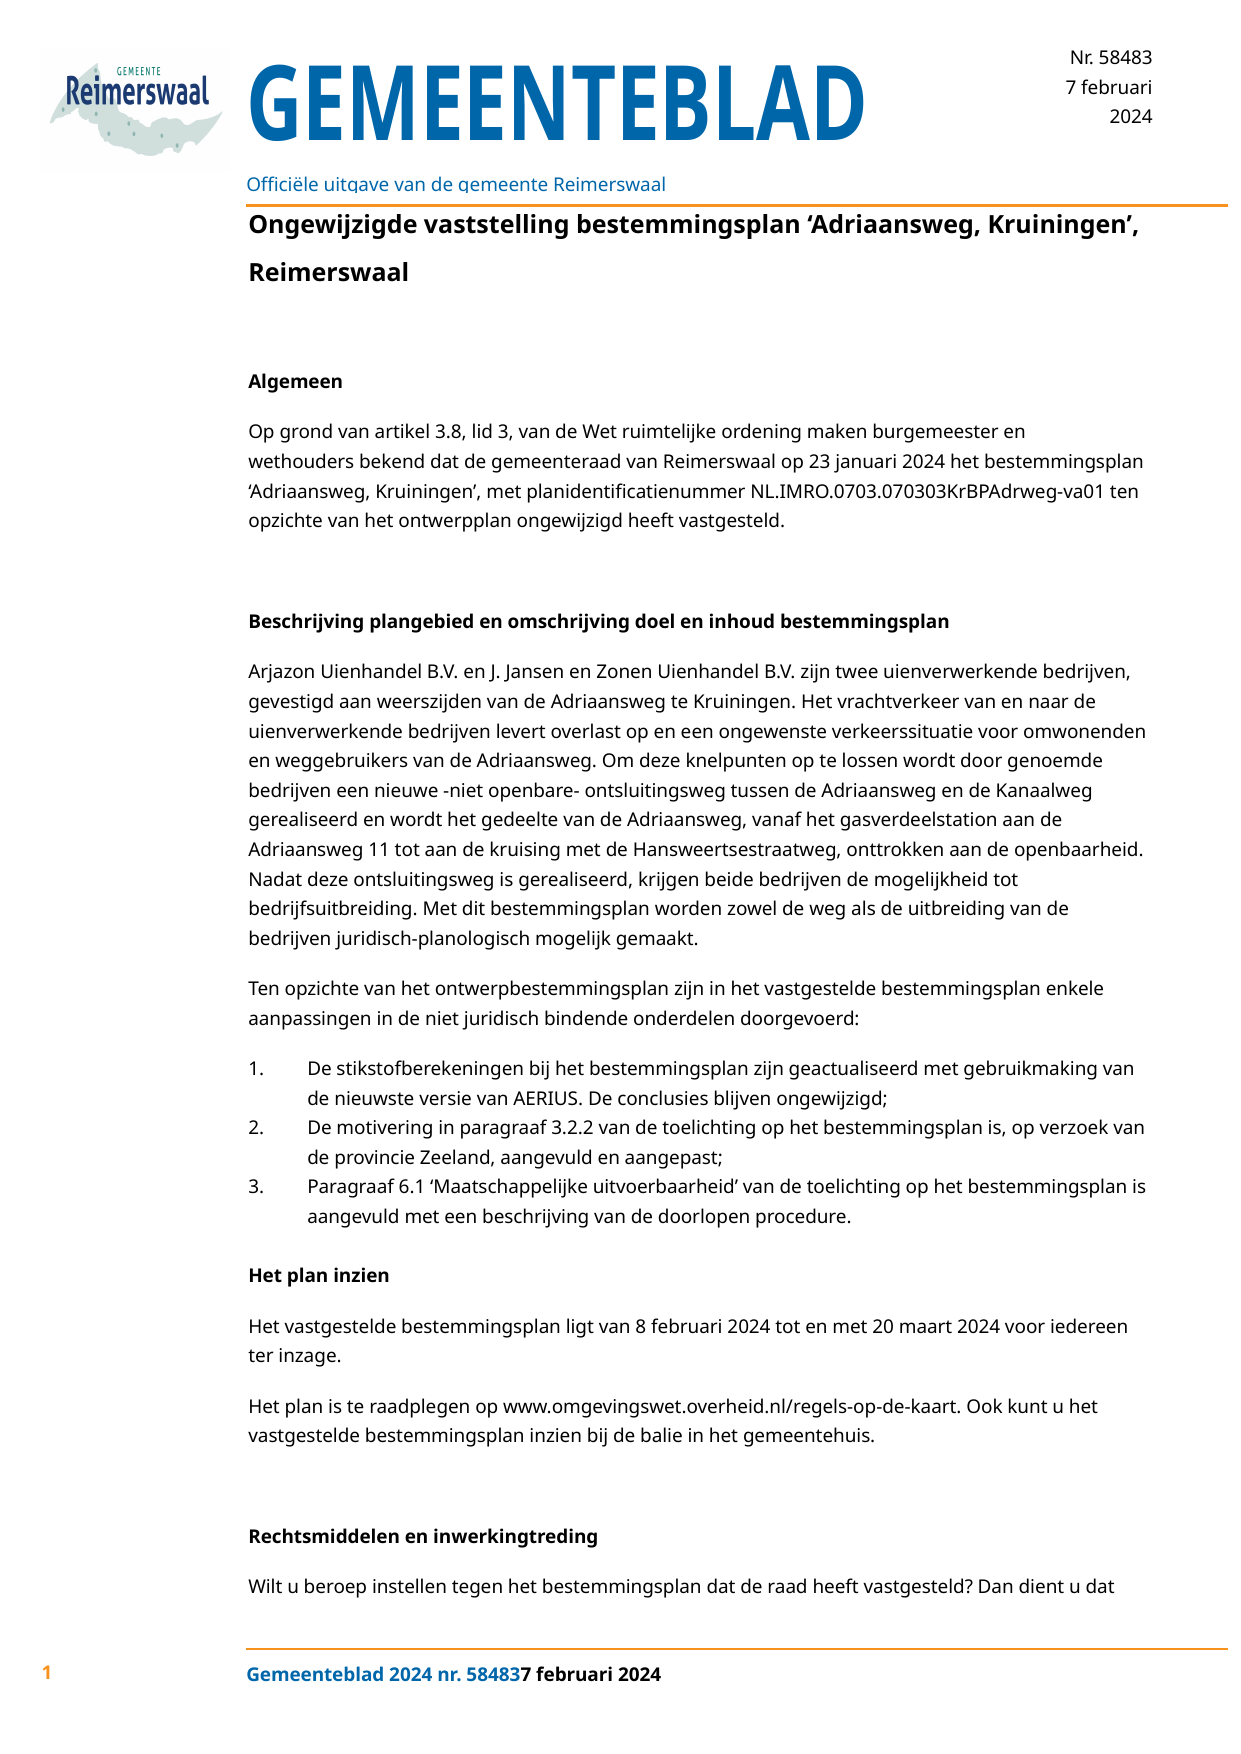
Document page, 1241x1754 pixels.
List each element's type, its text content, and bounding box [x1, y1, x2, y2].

text Op grond van artikel 3.8, lid 3, van de Wet ruimtelijke ordening maken burgemeester en wethouders bekend dat de gemeenteraad van Reimerswaal op 23 januari 2024 het bestemmingsplan ‘Adriaansweg, Kruiningen’, met planidentificatienummer NL.IMRO.0703.070303KrBPAdrweg-va01 ten opzichte van het ontwerpplan ongewijzigd heeft vastgesteld. [248, 419, 1152, 533]
list Paragraaf 6.1 ‘Maatschappelijke uitvoerbaarheid’ van de toelichting op het bestemmingsplan is aangevuld met een beschrijving van de doorlopen procedure. [248, 1174, 1152, 1229]
text Ongewijzigde vaststelling bestemmingsplan ‘Adriaansweg, Kruiningen’, Reimerswaal [248, 207, 1152, 288]
text Algemeen [248, 368, 1152, 394]
text Rechtsmiddelen en inwerkingtreding [248, 1523, 1152, 1549]
text Het plan inzien [248, 1262, 1152, 1288]
text Wilt u beroep instellen tegen het bestemmingsplan dat de raad heeft vastgesteld? Dan dient u dat [248, 1574, 1152, 1599]
text Het plan is te raadplegen op www.omgevingswet.overheid.nl/regels-op-de-kaart. Ook kunt u het vastgestelde bestemmingsplan inzien bij de balie in het gemeentehuis. [248, 1393, 1152, 1448]
list De motivering in paragraaf 3.2.2 van de toelichting op het bestemmingsplan is, op verzoek van de provincie Zeeland, aangevuld en aangepast; [248, 1114, 1152, 1170]
text Beschrijving plangebied en omschrijving doel en inhoud bestemmingsplan [248, 608, 1152, 634]
text Het vastgestelde bestemmingsplan ligt van 8 februari 2024 tot en met 20 maart 2024 voor iedereen ter inzage. [248, 1313, 1152, 1368]
text Ten opzichte van het ontwerpbestemmingsplan zijn in het vastgestelde bestemmingsplan enkele aanpassingen in de niet juridisch bindende onderdelen doorgevoerd: [248, 975, 1152, 1031]
text Arjazon Uienhandel B.V. en J. Jansen en Zonen Uienhandel B.V. zijn twee uienverwerkende bedrijven, gevestigd aan weerszijden van de Adriaansweg te Kruiningen. Het vrachtverkeer van en naar de uienverwerkende bedrijven levert overlast op en een ongewenste verkeerssituatie voor omwonenden en weggebruikers van de Adriaansweg. Om deze knelpunten op te lossen wordt door genoemde bedrijven een nieuwe -niet openbare- ontsluitingsweg tussen de Adriaansweg en de Kanaalweg gerealiseerd en wordt het gedeelte van de Adriaansweg, vanaf het gasverdeelstation aan de Adriaansweg 11 tot aan de kruising met de Hansweertsestraatweg, onttrokken aan de openbaarheid. Nadat deze ontsluitingsweg is gerealiseerd, krijgen beide bedrijven de mogelijkheid tot bedrijfsuitbreiding. Met dit bestemmingsplan worden zowel de weg als de uitbreiding van de bedrijven juridisch-planologisch mogelijk gemaakt. [248, 659, 1152, 951]
picture [41, 47, 231, 172]
list De stikstofberekeningen bij het bestemmingsplan zijn geactualiseerd met gebruikmaking van de nieuwste versie van AERIUS. De conclusies blijven ongewijzigd; [248, 1055, 1152, 1111]
